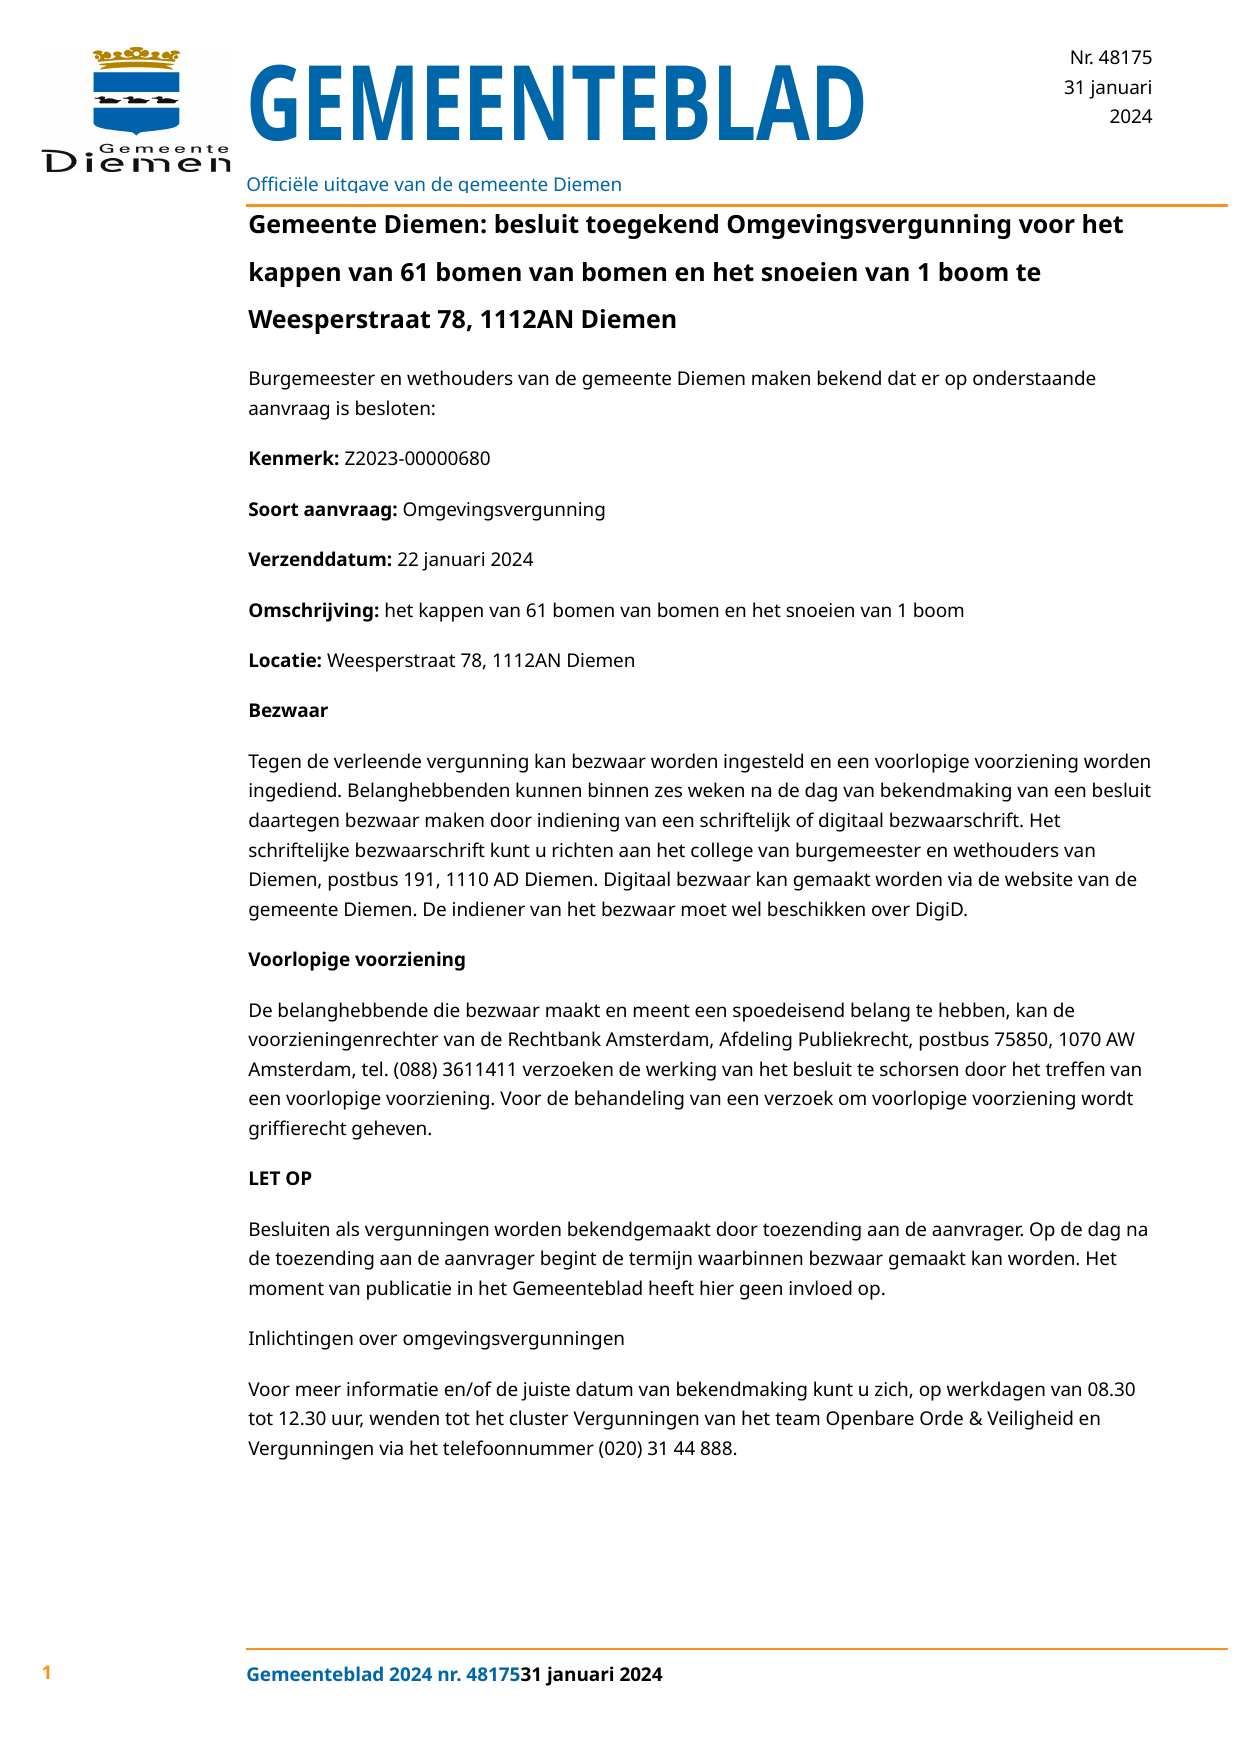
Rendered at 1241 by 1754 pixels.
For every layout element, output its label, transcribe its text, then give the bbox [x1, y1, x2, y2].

text Kenmerk: Z2023-00000680 [248, 446, 1152, 471]
text Voorlopige voorziening [248, 946, 1152, 972]
text Burgemeester en wethouders van de gemeente Diemen maken bekend dat er op onderstaande aanvraag is besloten: [248, 366, 1152, 421]
text Omschrijving: het kappen van 61 bomen van bomen en het snoeien van 1 boom [248, 597, 1152, 622]
text Tegen de verleende vergunning kan bezwaar worden ingesteld en een voorlopige voorziening worden ingediend. Belanghebbenden kunnen binnen zes weken na de dag van bekendmaking van een besluit daartegen bezwaar maken door indiening van een schriftelijk of digitaal bezwaarschrift. Het schriftelijke bezwaarschrift kunt u richten aan het college van burgemeester en wethouders van Diemen, postbus 191, 1110 AD Diemen. Digitaal bezwaar kan gemaakt worden via de website van de gemeente Diemen. De indiener van het bezwaar moet wel beschikken over DigiD. [248, 748, 1152, 922]
text Verzenddatum: 22 januari 2024 [248, 546, 1152, 572]
text Inlichtingen over omgevingsvergunningen [248, 1326, 1152, 1351]
text Soort aanvraag: Omgevingsvergunning [248, 496, 1152, 522]
text Gemeente Diemen: besluit toegekend Omgevingsvergunning voor het kappen van 61 bomen van bomen en het snoeien van 1 boom te Weesperstraat 78, 1112AN Diemen [248, 207, 1152, 336]
text Voor meer informatie en/of de juiste datum van bekendmaking kunt u zich, op werkdagen van 08.30 tot 12.30 uur, wenden tot het cluster Vergunningen van het team Openbare Orde & Veiligheid en Vergunningen via het telefoonnummer (020) 31 44 888. [248, 1376, 1152, 1461]
text Locatie: Weesperstraat 78, 1112AN Diemen [248, 647, 1152, 673]
text Besluiten als vergunningen worden bekendgemaakt door toezending aan de aanvrager. Op de dag na de toezending aan de aanvrager begint de termijn waarbinnen bezwaar gemaakt kan worden. Het moment van publicatie in het Gemeenteblad heeft hier geen invloed op. [248, 1216, 1152, 1301]
text LET OP [248, 1166, 1152, 1191]
text Bezwaar [248, 698, 1152, 723]
text De belanghebbende die bezwaar maakt en meent een spoedeisend belang te hebben, kan de voorzieningenrechter van de Rechtbank Amsterdam, Afdeling Publiekrecht, postbus 75850, 1070 AW Amsterdam, tel. (088) 3611411 verzoeken de werking van het besluit te schorsen door het treffen van een voorlopige voorziening. Voor de behandeling van een verzoek om voorlopige voorziening wordt griffierecht geheven. [248, 997, 1152, 1141]
picture [41, 47, 231, 172]
